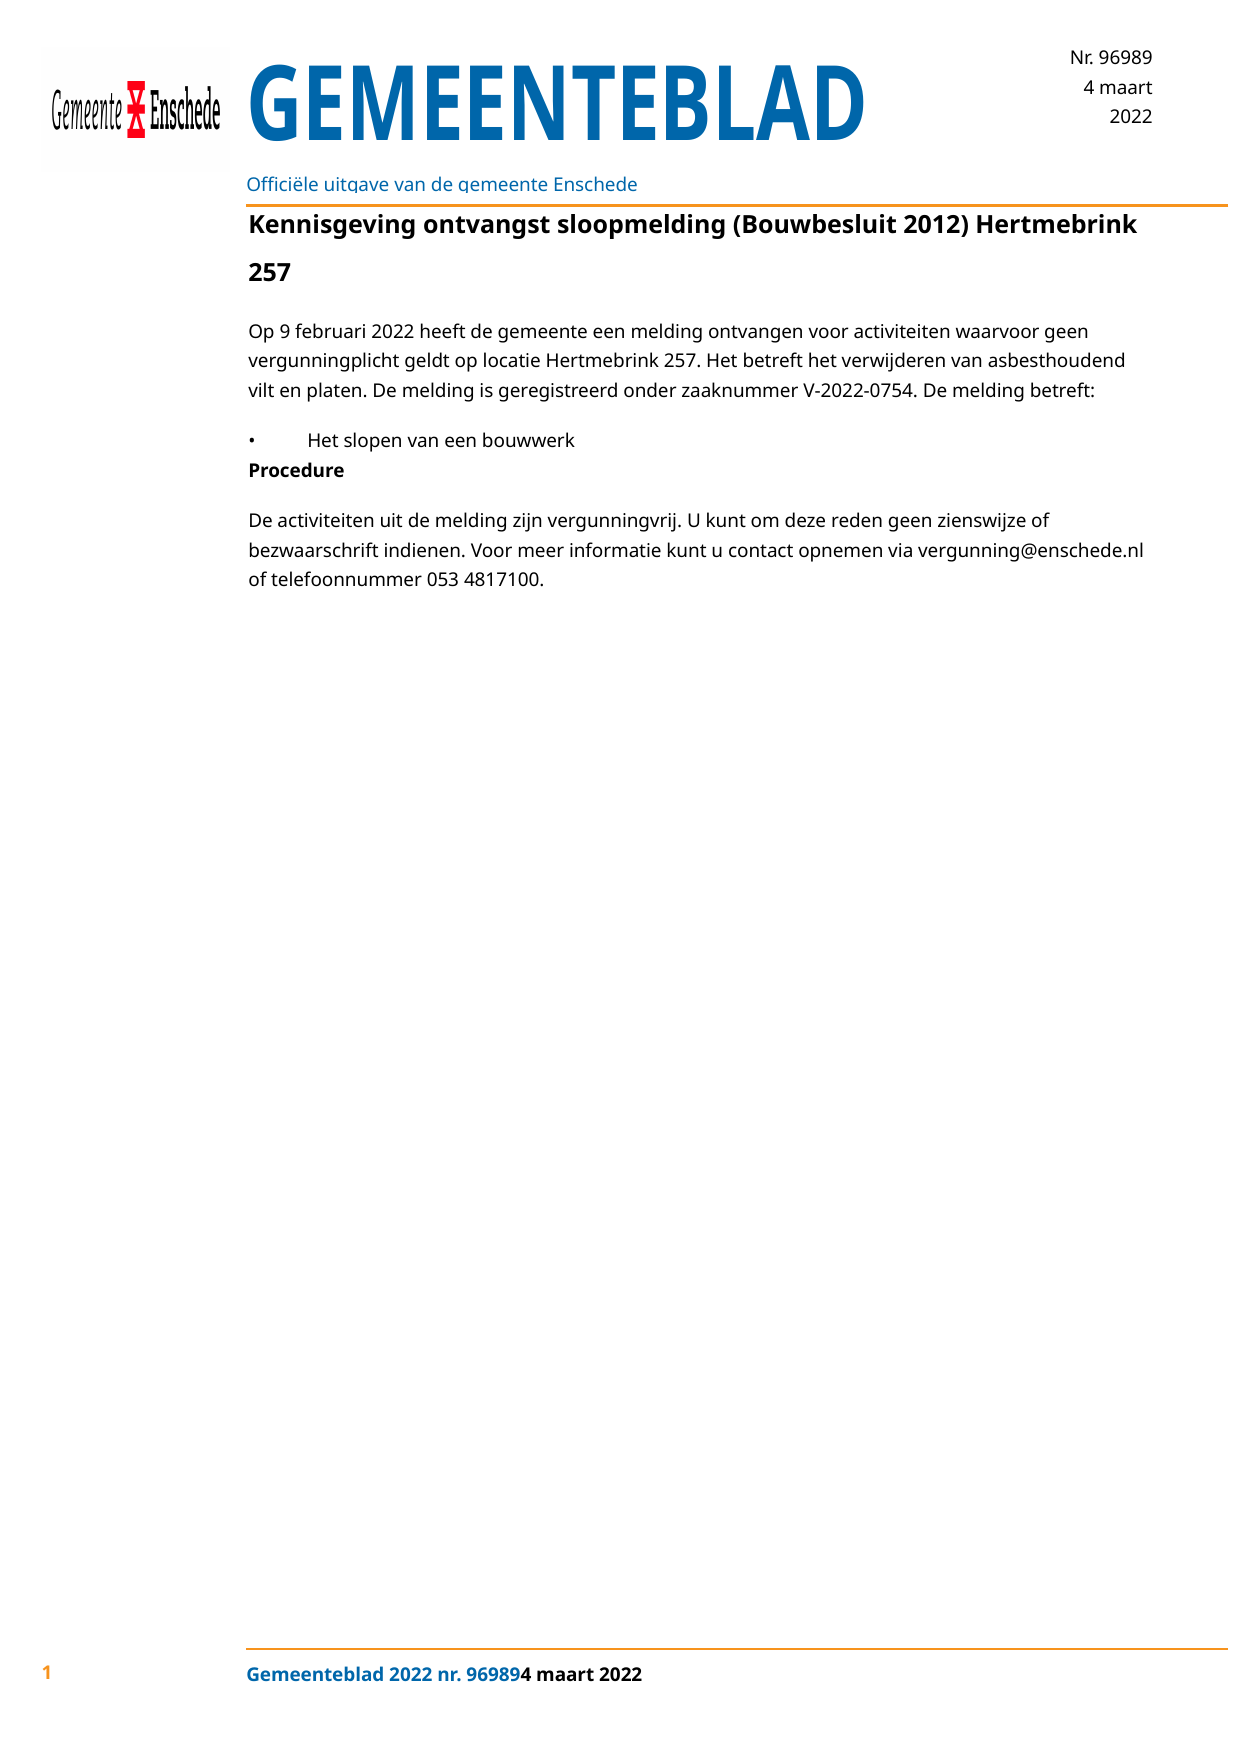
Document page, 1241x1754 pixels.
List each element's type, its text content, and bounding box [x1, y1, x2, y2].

text De activiteiten uit de melding zijn vergunningvrij. U kunt om deze reden geen zienswijze of bezwaarschrift indienen. Voor meer informatie kunt u contact opnemen via vergunning@enschede.nl of telefoonnummer 053 4817100. [248, 507, 1152, 592]
picture [41, 47, 231, 172]
text Procedure [248, 457, 1152, 483]
text Kennisgeving ontvangst sloopmelding (Bouwbesluit 2012) Hertmebrink 257 [248, 207, 1152, 288]
list Het slopen van een bouwwerk [248, 427, 1152, 453]
text Op 9 februari 2022 heeft de gemeente een melding ontvangen voor activiteiten waarvoor geen vergunningplicht geldt op locatie Hertmebrink 257. Het betreft het verwijderen van asbesthoudend vilt en platen. De melding is geregistreerd onder zaaknummer V-2022-0754. De melding betreft: [248, 318, 1152, 403]
